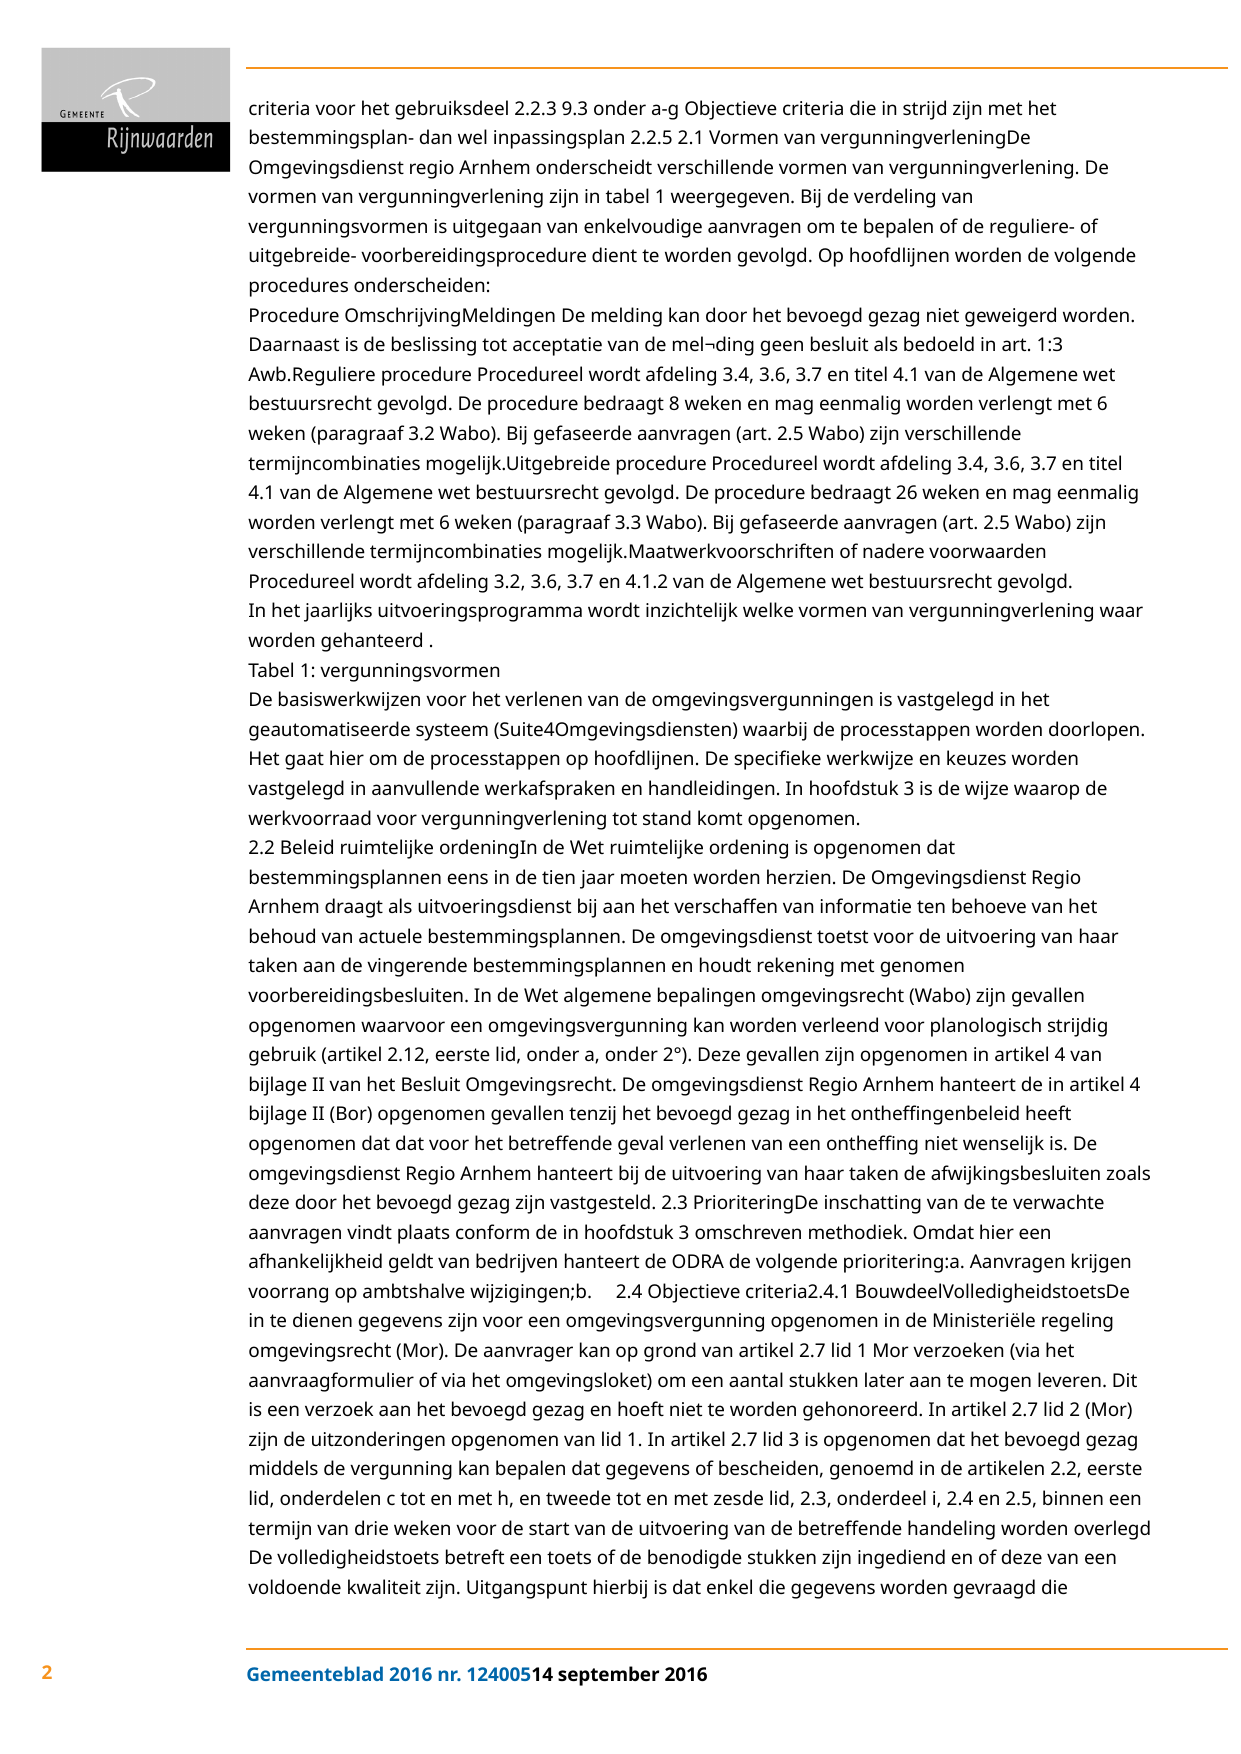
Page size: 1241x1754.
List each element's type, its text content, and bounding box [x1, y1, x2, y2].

picture [41, 47, 231, 172]
text 2.2 Beleid ruimtelijke ordeningIn de Wet ruimtelijke ordening is opgenomen dat bestemmingsplannen eens in de tien jaar moeten worden herzien. De Omgevingsdienst Regio Arnhem draagt als uitvoeringsdienst bij aan het verschaffen van informatie ten behoeve van het behoud van actuele bestemmingsplannen. De omgevingsdienst toetst voor de uitvoering van haar taken aan de vingerende bestemmingsplannen en houdt rekening met genomen voorbereidingsbesluiten. In de Wet algemene bepalingen omgevingsrecht (Wabo) zijn gevallen opgenomen waarvoor een omgevingsvergunning kan worden verleend voor planologisch strijdig gebruik (artikel 2.12, eerste lid, onder a, onder 2°). Deze gevallen zijn opgenomen in artikel 4 van bijlage II van het Besluit Omgevingsrecht. De omgevingsdienst Regio Arnhem hanteert de in artikel 4 bijlage II (Bor) opgenomen gevallen tenzij het bevoegd gezag in het ontheffingenbeleid heeft opgenomen dat dat voor het betreffende geval verlenen van een ontheffing niet wenselijk is. De omgevingsdienst Regio Arnhem hanteert bij de uitvoering van haar taken de afwijkingsbesluiten zoals deze door het bevoegd gezag zijn vastgesteld. 2.3 PrioriteringDe inschatting van de te verwachte aanvragen vindt plaats conform de in hoofdstuk 3 omschreven methodiek. Omdat hier een afhankelijkheid geldt van bedrijven hanteert de ODRA de volgende prioritering:a. Aanvragen krijgen voorrang op ambtshalve wijzigingen;b. 2.4 Objectieve criteria2.4.1 BouwdeelVolledigheidstoetsDe in te dienen gegevens zijn voor een omgevingsvergunning opgenomen in de Ministeriële regeling omgevingsrecht (Mor). De aanvrager kan op grond van artikel 2.7 lid 1 Mor verzoeken (via het aanvraagformulier of via het omgevingsloket) om een aantal stukken later aan te mogen leveren. Dit is een verzoek aan het bevoegd gezag en hoeft niet te worden gehonoreerd. In artikel 2.7 lid 2 (Mor) zijn de uitzonderingen opgenomen van lid 1. In artikel 2.7 lid 3 is opgenomen dat het bevoegd gezag middels de vergunning kan bepalen dat gegevens of bescheiden, genoemd in de artikelen 2.2, eerste lid, onderdelen c tot en met h, en tweede tot en met zesde lid, 2.3, onderdeel i, 2.4 en 2.5, binnen een termijn van drie weken voor de start van de uitvoering van de betreffende handeling worden overlegd De volledigheidstoets betreft een toets of de benodigde stukken zijn ingediend en of deze van een voldoende kwaliteit zijn. Uitgangspunt hierbij is dat enkel die gegevens worden gevraagd die [248, 834, 1152, 1600]
text Tabel 1: vergunningsvormen [248, 657, 1152, 683]
text criteria voor het gebruiksdeel 2.2.3 9.3 onder a-g Objectieve criteria die in strijd zijn met het bestemmingsplan- dan wel inpassingsplan 2.2.5 2.1 Vormen van vergunningverleningDe Omgevingsdienst regio Arnhem onderscheidt verschillende vormen van vergunningverlening. De vormen van vergunningverlening zijn in tabel 1 weergegeven. Bij de verdeling van vergunningsvormen is uitgegaan van enkelvoudige aanvragen om te bepalen of de reguliere- of uitgebreide- voorbereidingsprocedure dient te worden gevolgd. Op hoofdlijnen worden de volgende procedures onderscheiden: [248, 95, 1152, 298]
text In het jaarlijks uitvoeringsprogramma wordt inzichtelijk welke vormen van vergunningverlening waar worden gehanteerd . [248, 598, 1152, 653]
text De basiswerkwijzen voor het verlenen van de omgevingsvergunningen is vastgelegd in het geautomatiseerde systeem (Suite4Omgevingsdiensten) waarbij de processtappen worden doorlopen. Het gaat hier om de processtappen op hoofdlijnen. De specifieke werkwijze en keuzes worden vastgelegd in aanvullende werkafspraken en handleidingen. In hoofdstuk 3 is de wijze waarop de werkvoorraad voor vergunningverlening tot stand komt opgenomen. [248, 686, 1152, 831]
text Procedure OmschrijvingMeldingen De melding kan door het bevoegd gezag niet geweigerd worden. Daarnaast is de beslissing tot acceptatie van de mel¬ding geen besluit als bedoeld in art. 1:3 Awb.Reguliere procedure Procedureel wordt afdeling 3.4, 3.6, 3.7 en titel 4.1 van de Algemene wet bestuursrecht gevolgd. De procedure bedraagt 8 weken en mag eenmalig worden verlengt met 6 weken (paragraaf 3.2 Wabo). Bij gefaseerde aanvragen (art. 2.5 Wabo) zijn verschillende termijncombinaties mogelijk.Uitgebreide procedure Procedureel wordt afdeling 3.4, 3.6, 3.7 en titel 4.1 van de Algemene wet bestuursrecht gevolgd. De procedure bedraagt 26 weken en mag eenmalig worden verlengt met 6 weken (paragraaf 3.3 Wabo). Bij gefaseerde aanvragen (art. 2.5 Wabo) zijn verschillende termijncombinaties mogelijk.Maatwerkvoorschriften of nadere voorwaarden Procedureel wordt afdeling 3.2, 3.6, 3.7 en 4.1.2 van de Algemene wet bestuursrecht gevolgd. [248, 302, 1152, 594]
